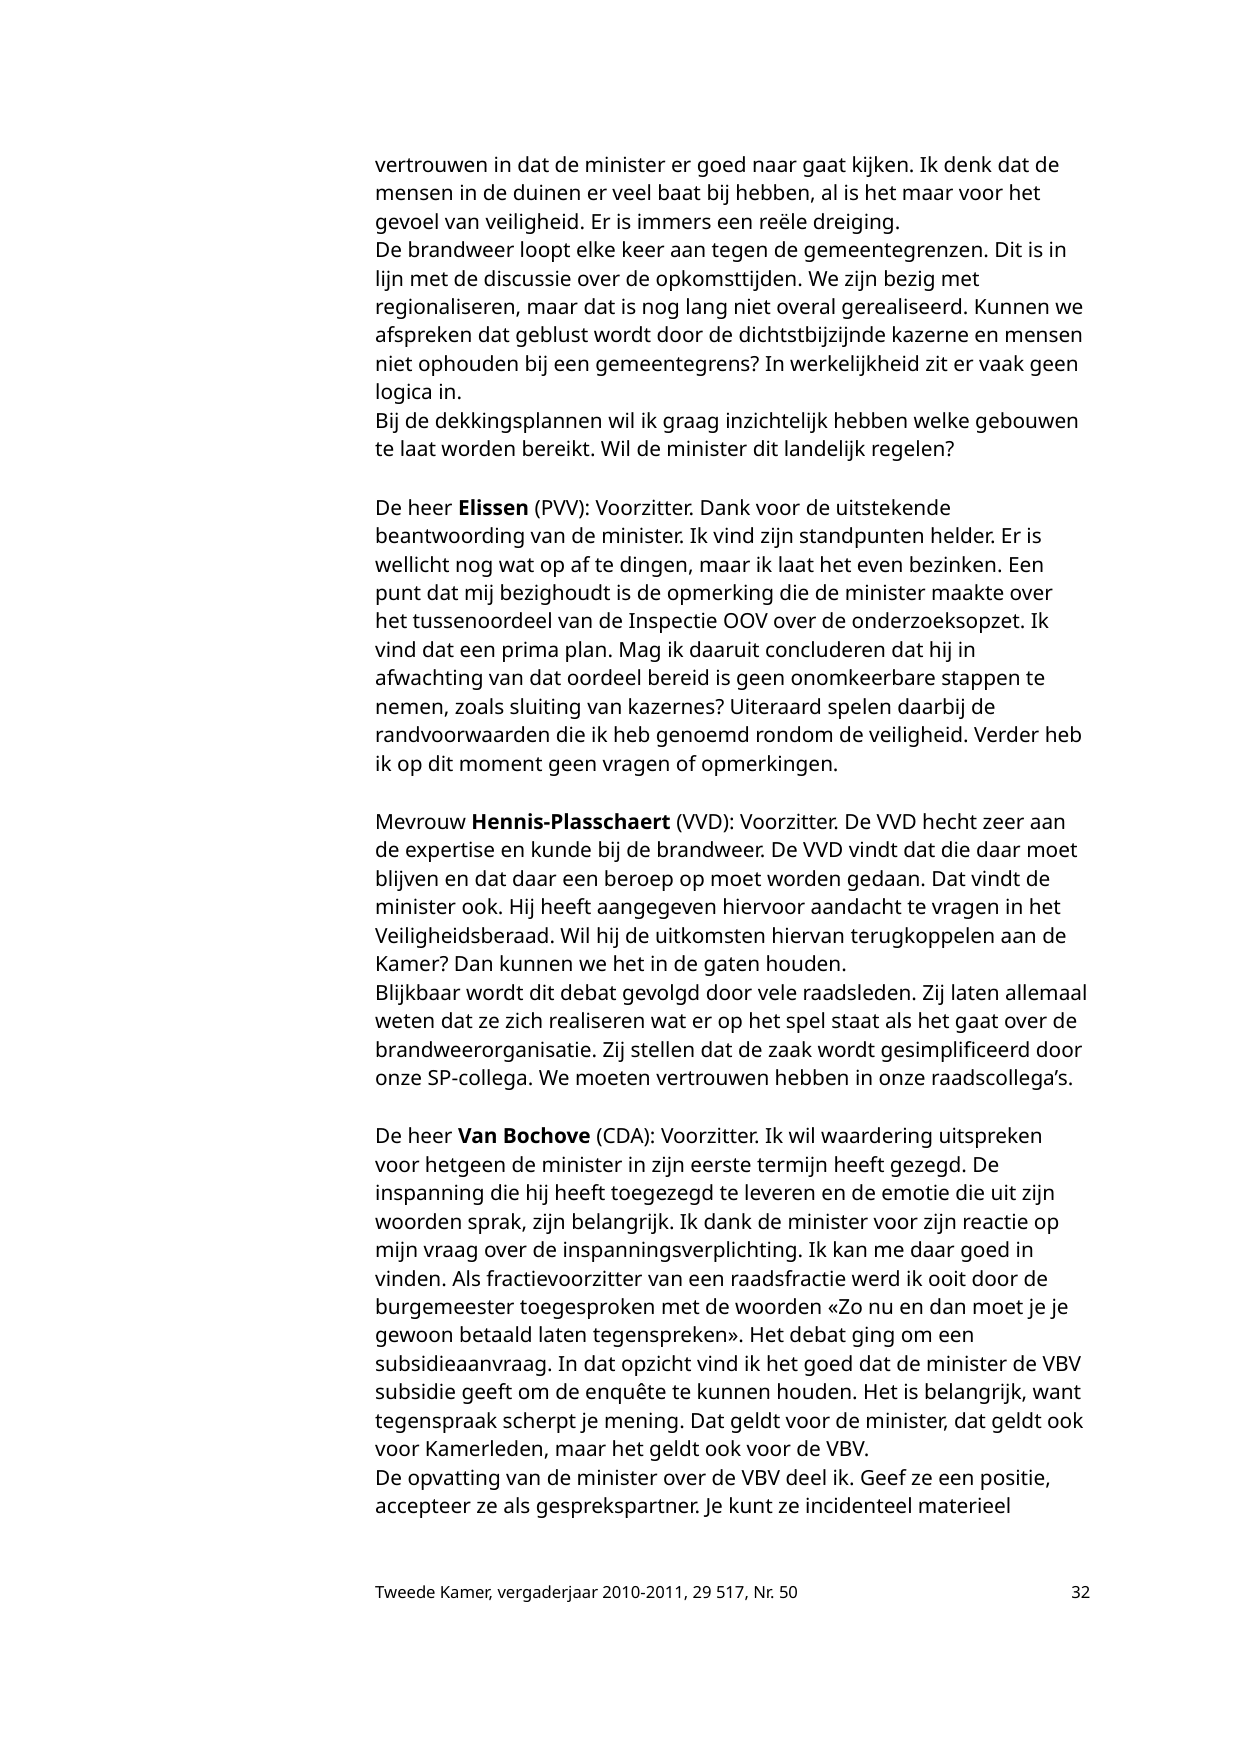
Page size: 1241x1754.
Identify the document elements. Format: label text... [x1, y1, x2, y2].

text De heer Van Bochove (CDA): Voorzitter. Ik wil waardering uitspreken voor hetgeen de minister in zijn eerste termijn heeft gezegd. De inspanning die hij heeft toegezegd te leveren en de emotie die uit zijn woorden sprak, zijn belangrijk. Ik dank de minister voor zijn reactie op mijn vraag over de inspanningsverplichting. Ik kan me daar goed in vinden. Als fractievoorzitter van een raadsfractie werd ik ooit door de burgemeester toegesproken met de woorden «Zo nu en dan moet je je gewoon betaald laten tegenspreken». Het debat ging om een subsidieaanvraag. In dat opzicht vind ik het goed dat de minister de VBV subsidie geeft om de enquête te kunnen houden. Het is belangrijk, want tegenspraak scherpt je mening. Dat geldt voor de minister, dat geldt ook voor Kamerleden, maar het geldt ook voor de VBV. [375, 1122, 1090, 1463]
text De brandweer loopt elke keer aan tegen de gemeentegrenzen. Dit is in lijn met de discussie over de opkomsttijden. We zijn bezig met regionaliseren, maar dat is nog lang niet overal gerealiseerd. Kunnen we afspreken dat geblust wordt door de dichtstbijzijnde kazerne en mensen niet ophouden bij een gemeentegrens? In werkelijkheid zit er vaak geen logica in. [375, 235, 1090, 406]
text De opvatting van de minister over de VBV deel ik. Geef ze een positie, accepteer ze als gesprekspartner. Je kunt ze incidenteel materieel [375, 1463, 1090, 1520]
text De heer Elissen (PVV): Voorzitter. Dank voor de uitstekende beantwoording van de minister. Ik vind zijn standpunten helder. Er is wellicht nog wat op af te dingen, maar ik laat het even bezinken. Een punt dat mij bezighoudt is de opmerking die de minister maakte over het tussenoordeel van de Inspectie OOV over de onderzoeksopzet. Ik vind dat een prima plan. Mag ik daaruit concluderen dat hij in afwachting van dat oordeel bereid is geen onomkeerbare stappen te nemen, zoals sluiting van kazernes? Uiteraard spelen daarbij de randvoorwaarden die ik heb genoemd rondom de veiligheid. Verder heb ik op dit moment geen vragen of opmerkingen. [375, 493, 1090, 777]
text Blijkbaar wordt dit debat gevolgd door vele raadsleden. Zij laten allemaal weten dat ze zich realiseren wat er op het spel staat als het gaat over de brandweerorganisatie. Zij stellen dat de zaak wordt gesimplificeerd door onze SP-collega. We moeten vertrouwen hebben in onze raadscollega’s. [375, 978, 1090, 1092]
text vertrouwen in dat de minister er goed naar gaat kijken. Ik denk dat de mensen in de duinen er veel baat bij hebben, al is het maar voor het gevoel van veiligheid. Er is immers een reële dreiging. [375, 150, 1090, 235]
text Bij de dekkingsplannen wil ik graag inzichtelijk hebben welke gebouwen te laat worden bereikt. Wil de minister dit landelijk regelen? [375, 406, 1090, 463]
text Mevrouw Hennis-Plasschaert (VVD): Voorzitter. De VVD hecht zeer aan de expertise en kunde bij de brandweer. De VVD vindt dat die daar moet blijven en dat daar een beroep op moet worden gedaan. Dat vindt de minister ook. Hij heeft aangegeven hiervoor aandacht te vragen in het Veiligheidsberaad. Wil hij de uitkomsten hiervan terugkoppelen aan de Kamer? Dan kunnen we het in de gaten houden. [375, 807, 1090, 978]
